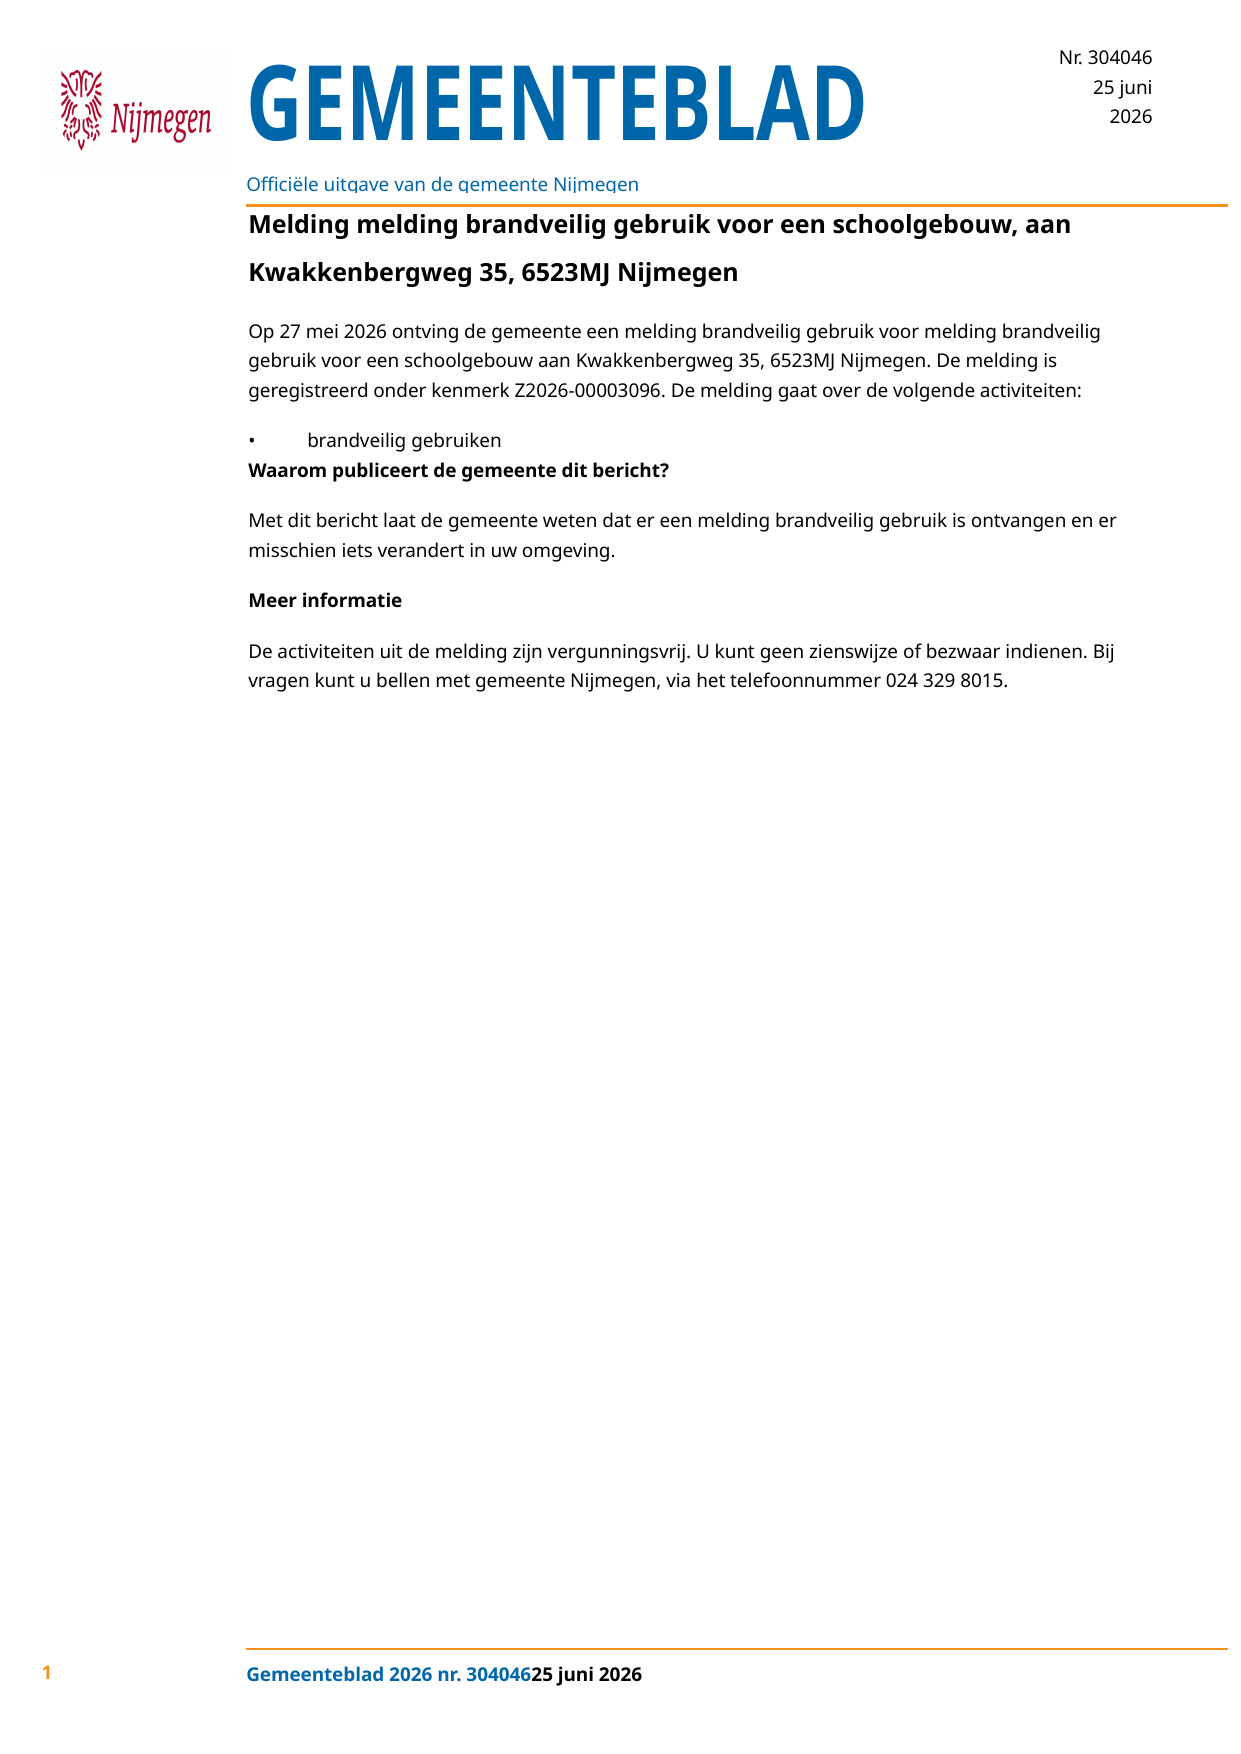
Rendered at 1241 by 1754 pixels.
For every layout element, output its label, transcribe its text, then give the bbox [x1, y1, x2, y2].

list brandveilig gebruiken [248, 427, 1152, 453]
text Melding melding brandveilig gebruik voor een schoolgebouw, aan Kwakkenbergweg 35, 6523MJ Nijmegen [248, 207, 1152, 288]
text Met dit bericht laat de gemeente weten dat er een melding brandveilig gebruik is ontvangen en er misschien iets verandert in uw omgeving. [248, 507, 1152, 563]
picture [41, 47, 231, 172]
text De activiteiten uit de melding zijn vergunningsvrij. U kunt geen zienswijze of bezwaar indienen. Bij vragen kunt u bellen met gemeente Nijmegen, via het telefoonnummer 024 329 8015. [248, 638, 1152, 693]
text Meer informatie [248, 587, 1152, 613]
text Op 27 mei 2026 ontving de gemeente een melding brandveilig gebruik voor melding brandveilig gebruik voor een schoolgebouw aan Kwakkenbergweg 35, 6523MJ Nijmegen. De melding is geregistreerd onder kenmerk Z2026-00003096. De melding gaat over de volgende activiteiten: [248, 318, 1152, 403]
text Waarom publiceert de gemeente dit bericht? [248, 457, 1152, 483]
